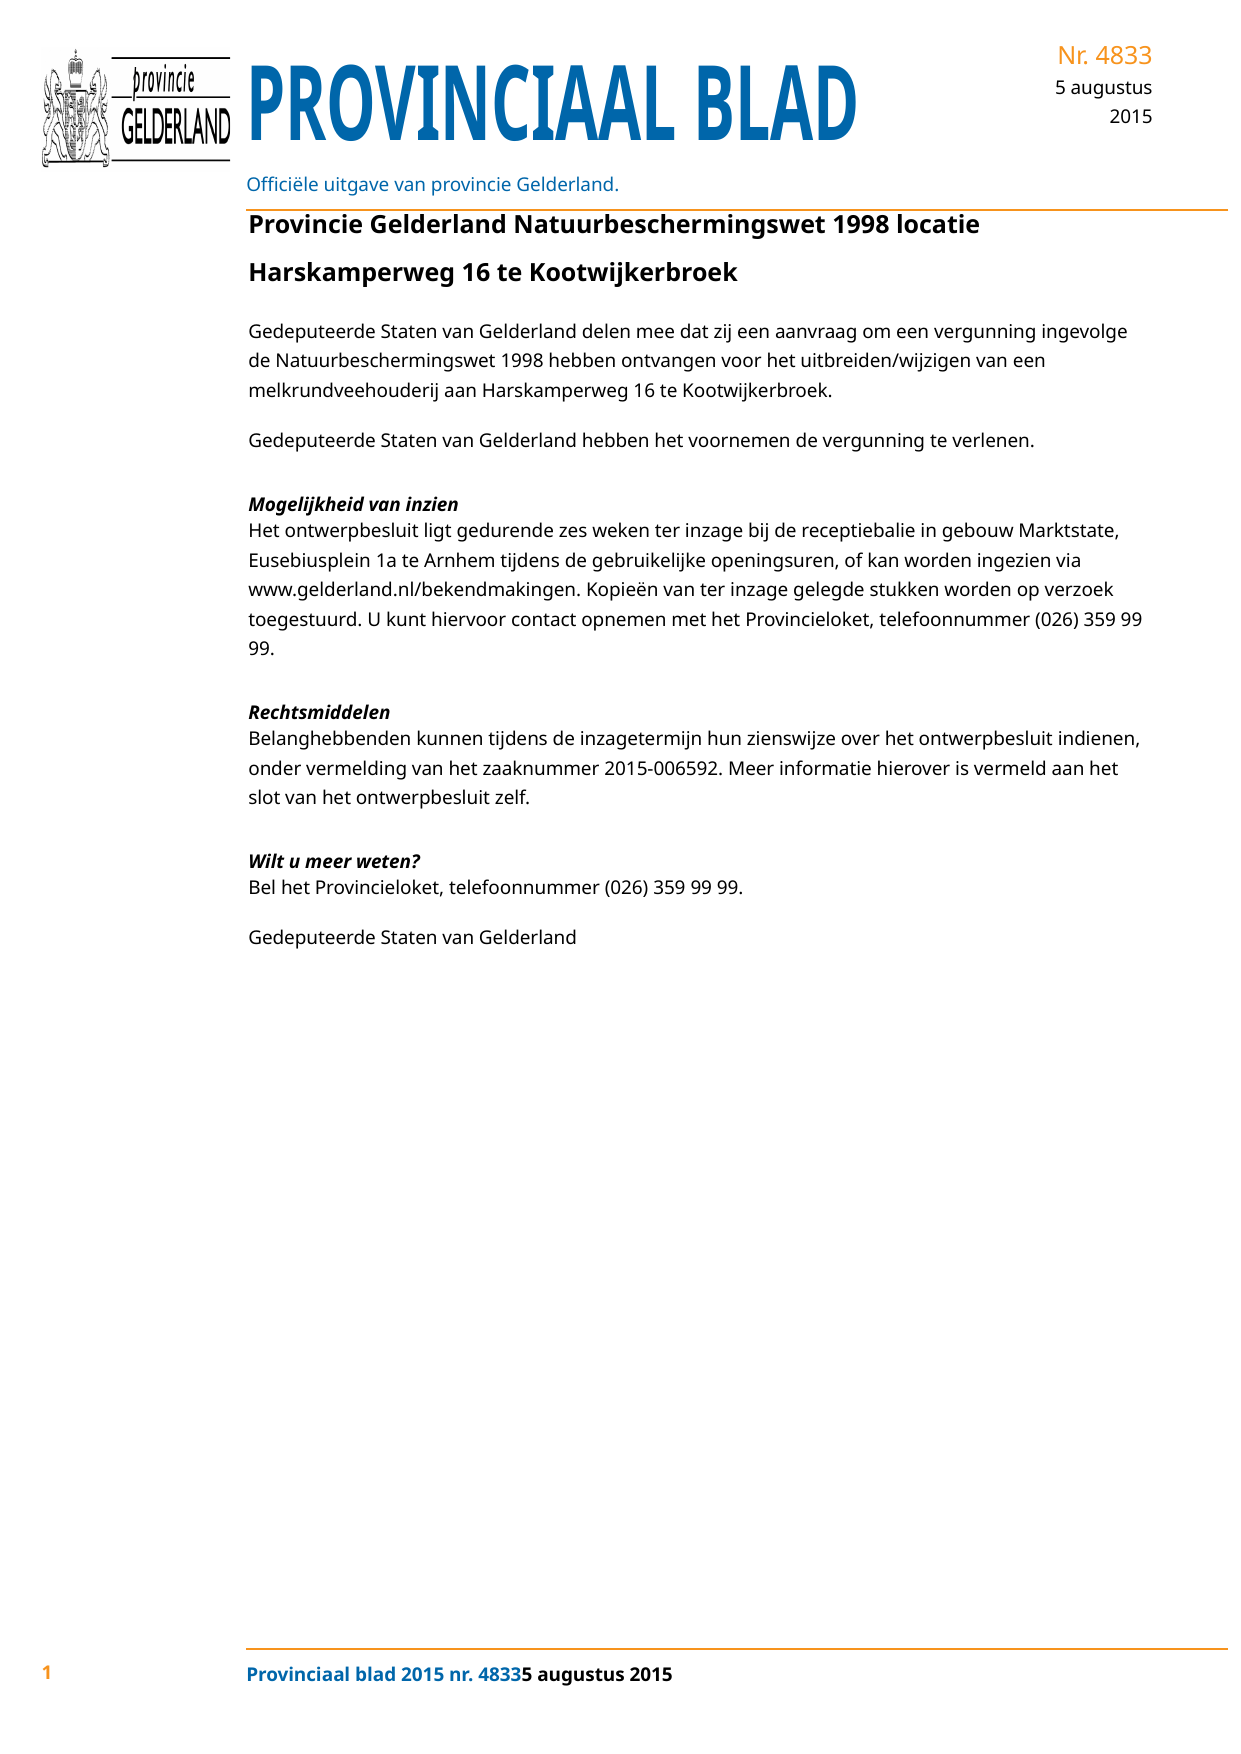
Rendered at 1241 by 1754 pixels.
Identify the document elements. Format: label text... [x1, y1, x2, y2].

text Provincie Gelderland Natuurbeschermingswet 1998 locatie Harskamperweg 16 te Kootwijkerbroek [248, 211, 1152, 288]
text Gedeputeerde Staten van Gelderland hebben het voornemen de vergunning te verlenen. [248, 427, 1152, 453]
text Rechtsmiddelen [248, 699, 1152, 725]
text Wilt u meer weten? [248, 848, 1152, 874]
text Het ontwerpbesluit ligt gedurende zes weken ter inzage bij de receptiebalie in gebouw Marktstate, Eusebiusplein 1a te Arnhem tijdens de gebruikelijke openingsuren, of kan worden ingezien via www.gelderland.nl/bekendmakingen. Kopieën van ter inzage gelegde stukken worden op verzoek toegestuurd. U kunt hiervoor contact opnemen met het Provincieloket, telefoonnummer (026) 359 99 99. [248, 517, 1152, 661]
text Belanghebbenden kunnen tijdens de inzagetermijn hun zienswijze over het ontwerpbesluit indienen, onder vermelding van het zaaknummer 2015-006592. Meer informatie hierover is vermeld aan het slot van het ontwerpbesluit zelf. [248, 725, 1152, 810]
text Gedeputeerde Staten van Gelderland [248, 924, 1152, 950]
text Mogelijkheid van inzien [248, 491, 1152, 517]
text Gedeputeerde Staten van Gelderland delen mee dat zij een aanvraag om een vergunning ingevolge de Natuurbeschermingswet 1998 hebben ontvangen voor het uitbreiden/wijzigen van een melkrundveehouderij aan Harskamperweg 16 te Kootwijkerbroek. [248, 318, 1152, 403]
picture [41, 47, 231, 172]
text Bel het Provincieloket, telefoonnummer (026) 359 99 99. [248, 874, 1152, 900]
